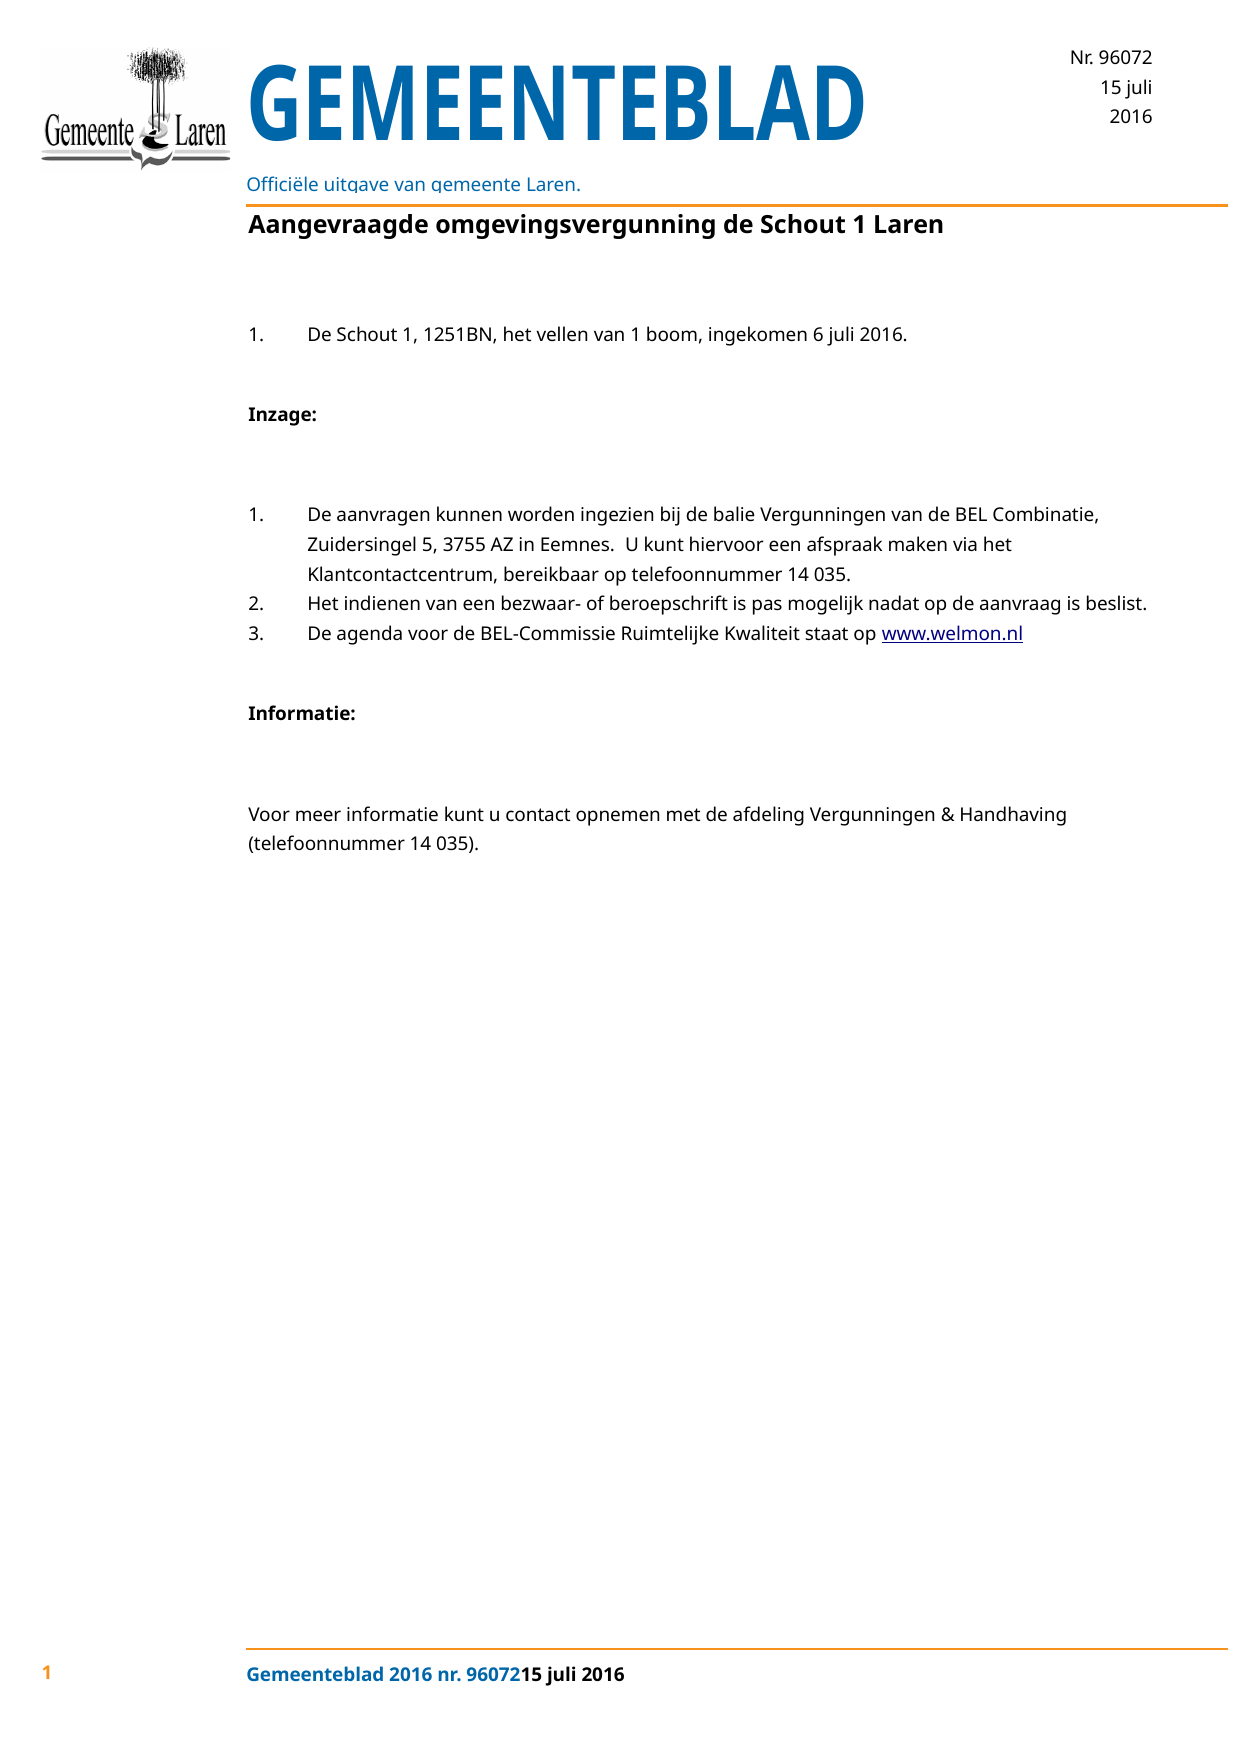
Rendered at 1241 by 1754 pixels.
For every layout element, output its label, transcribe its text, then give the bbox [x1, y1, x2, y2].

list De agenda voor de BEL-Commissie Ruimtelijke Kwaliteit staat op www.welmon.nl [248, 620, 1152, 646]
picture [41, 47, 231, 172]
list De aanvragen kunnen worden ingezien bij de balie Vergunningen van de BEL Combinatie, Zuidersingel 5, 3755 AZ in Eemnes. U kunt hiervoor een afspraak maken via het Klantcontactcentrum, bereikbaar op telefoonnummer 14 035. [248, 502, 1152, 586]
text Voor meer informatie kunt u contact opnemen met de afdeling Vergunningen & Handhaving (telefoonnummer 14 035). [248, 801, 1152, 856]
list De Schout 1, 1251BN, het vellen van 1 boom, ingekomen 6 juli 2016. [248, 321, 1152, 346]
text Inzage: [248, 401, 1152, 426]
text Informatie: [248, 700, 1152, 726]
list Het indienen van een bezwaar- of beroepschrift is pas mogelijk nadat op de aanvraag is beslist. [248, 590, 1152, 616]
text Aangevraagde omgevingsvergunning de Schout 1 Laren [248, 207, 1152, 241]
